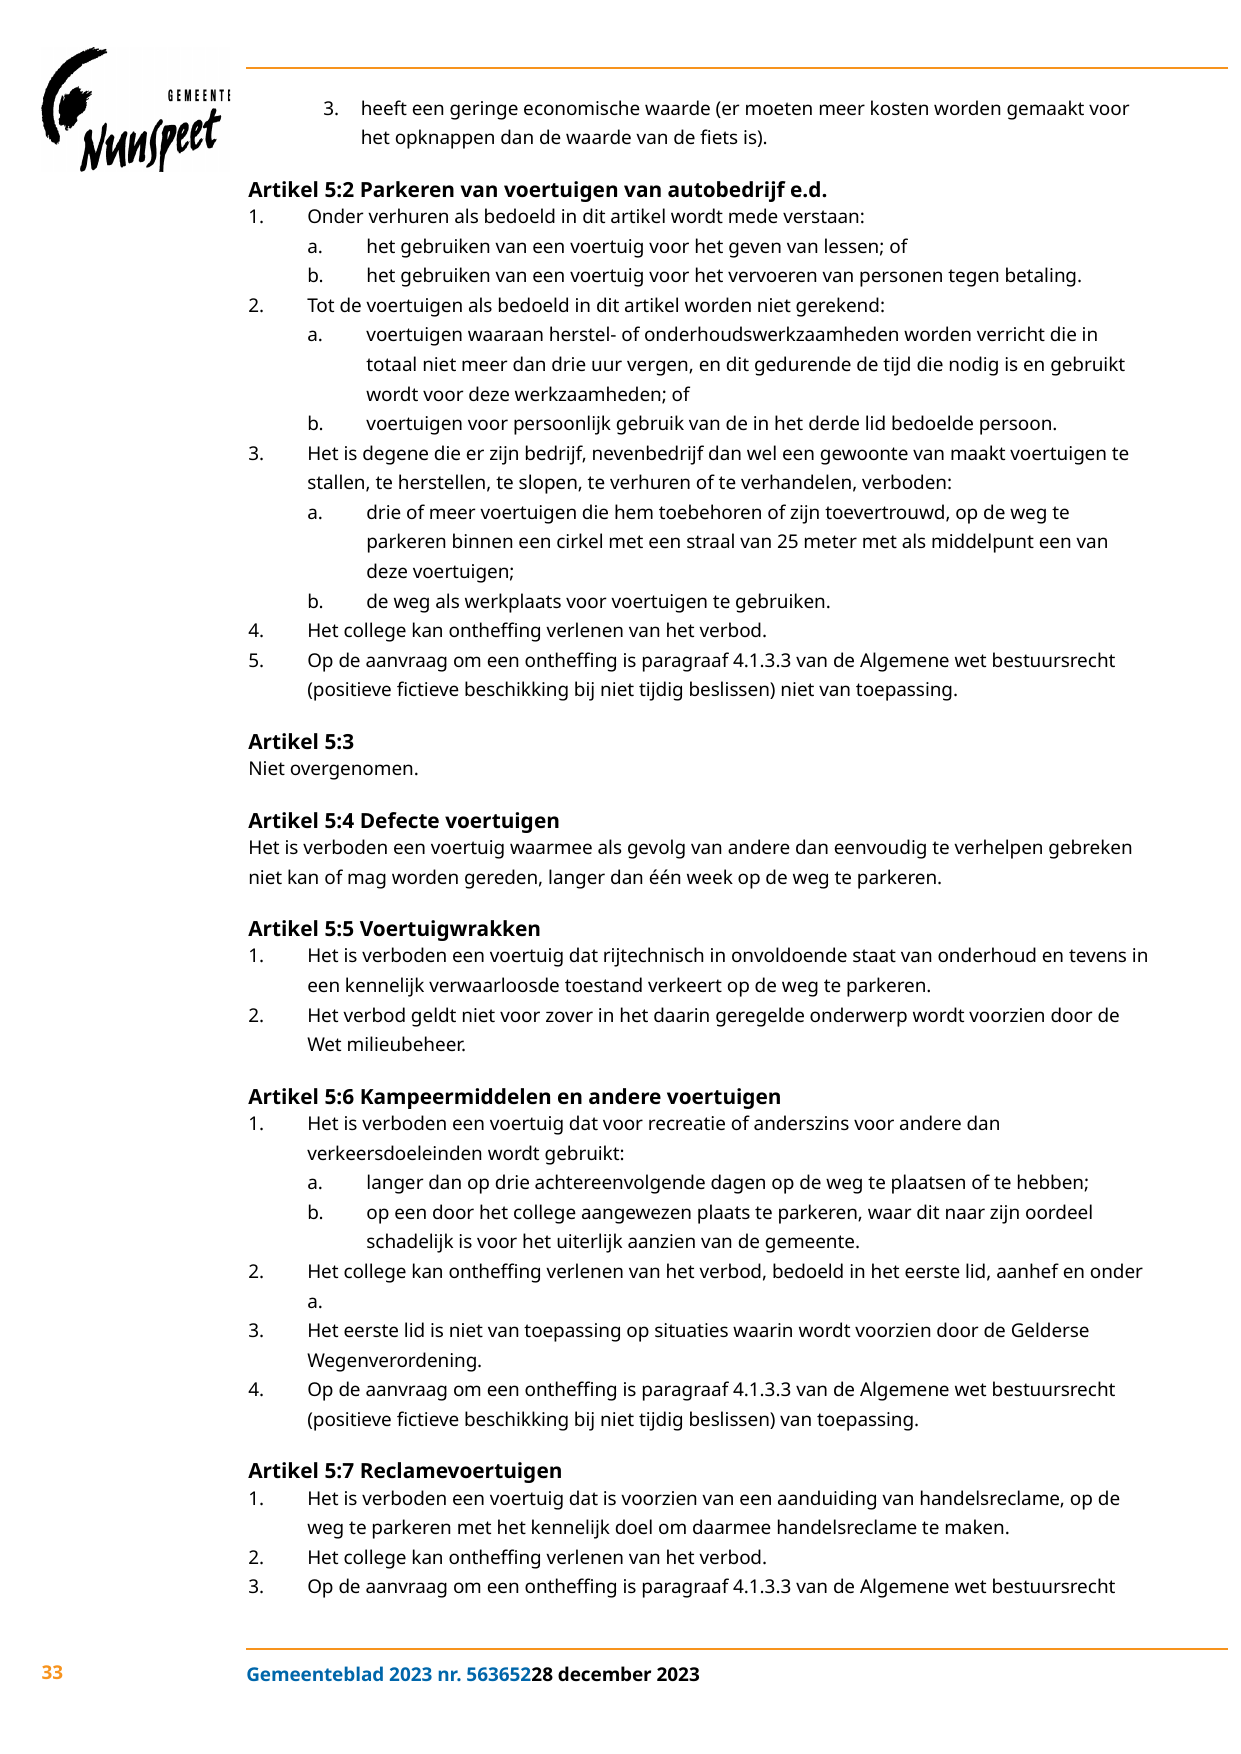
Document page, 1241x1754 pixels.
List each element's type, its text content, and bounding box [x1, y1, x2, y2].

list voertuigen waaraan herstel- of onderhoudswerkzaamheden worden verricht die in totaal niet meer dan drie uur vergen, en dit gedurende de tijd die nodig is en gebruikt wordt voor deze werkzaamheden; of [307, 322, 1152, 406]
text Artikel 5:6 Kampeermiddelen en andere voertuigen [248, 1082, 1152, 1110]
text Artikel 5:3 [248, 727, 1152, 755]
text Artikel 5:2 Parkeren van voertuigen van autobedrijf e.d. [248, 175, 1152, 203]
list heeft een geringe economische waarde (er moeten meer kosten worden gemaakt voor het opknappen dan de waarde van de fiets is). [323, 95, 1152, 150]
list Het college kan ontheffing verlenen van het verbod. [248, 1544, 1152, 1570]
list het gebruiken van een voertuig voor het vervoeren van personen tegen betaling. [307, 262, 1152, 288]
list Onder verhuren als bedoeld in dit artikel wordt mede verstaan: [248, 203, 1152, 229]
list voertuigen voor persoonlijk gebruik van de in het derde lid bedoelde persoon. [307, 410, 1152, 436]
list Op de aanvraag om een ontheffing is paragraaf 4.1.3.3 van de Algemene wet bestuursrecht (positieve fictieve beschikking bij niet tijdig beslissen) niet van toepassing. [248, 647, 1152, 702]
list Het is verboden een voertuig dat is voorzien van een aanduiding van handelsreclame, op de weg te parkeren met het kennelijk doel om daarmee handelsreclame te maken. [248, 1485, 1152, 1540]
list Tot de voertuigen als bedoeld in dit artikel worden niet gerekend: [248, 292, 1152, 318]
picture [41, 47, 231, 172]
list Het is verboden een voertuig dat voor recreatie of anderszins voor andere dan verkeersdoeleinden wordt gebruikt: [248, 1110, 1152, 1166]
list het gebruiken van een voertuig voor het geven van lessen; of [307, 233, 1152, 258]
text Artikel 5:7 Reclamevoertuigen [248, 1457, 1152, 1485]
list Op de aanvraag om een ontheffing is paragraaf 4.1.3.3 van de Algemene wet bestuursrecht (positieve fictieve beschikking bij niet tijdig beslissen) van toepassing. [248, 1377, 1152, 1432]
list op een door het college aangewezen plaats te parkeren, waar dit naar zijn oordeel schadelijk is voor het uiterlijk aanzien van de gemeente. [307, 1199, 1152, 1254]
text Artikel 5:5 Voertuigwrakken [248, 914, 1152, 943]
list de weg als werkplaats voor voertuigen te gebruiken. [307, 588, 1152, 613]
text Het is verboden een voertuig waarmee als gevolg van andere dan eenvoudig te verhelpen gebreken niet kan of mag worden gereden, langer dan één week op de weg te parkeren. [248, 834, 1152, 889]
list Op de aanvraag om een ontheffing is paragraaf 4.1.3.3 van de Algemene wet bestuursrecht [248, 1574, 1152, 1599]
list Het verbod geldt niet voor zover in het daarin geregelde onderwerp wordt voorzien door de Wet milieubeheer. [248, 1002, 1152, 1057]
list Het college kan ontheffing verlenen van het verbod. [248, 617, 1152, 643]
text Niet overgenomen. [248, 755, 1152, 781]
list Het college kan ontheffing verlenen van het verbod, bedoeld in het eerste lid, aanhef en onder a. [248, 1258, 1152, 1313]
list Het is degene die er zijn bedrijf, nevenbedrijf dan wel een gewoonte van maakt voertuigen te stallen, te herstellen, te slopen, te verhuren of te verhandelen, verboden: [248, 440, 1152, 495]
list Het eerste lid is niet van toepassing op situaties waarin wordt voorzien door de Gelderse Wegenverordening. [248, 1317, 1152, 1373]
text Artikel 5:4 Defecte voertuigen [248, 806, 1152, 834]
list Het is verboden een voertuig dat rijtechnisch in onvoldoende staat van onderhoud en tevens in een kennelijk verwaarloosde toestand verkeert op de weg te parkeren. [248, 943, 1152, 998]
list langer dan op drie achtereenvolgende dagen op de weg te plaatsen of te hebben; [307, 1169, 1152, 1195]
list drie of meer voertuigen die hem toebehoren of zijn toevertrouwd, op de weg te parkeren binnen een cirkel met een straal van 25 meter met als middelpunt een van deze voertuigen; [307, 499, 1152, 584]
